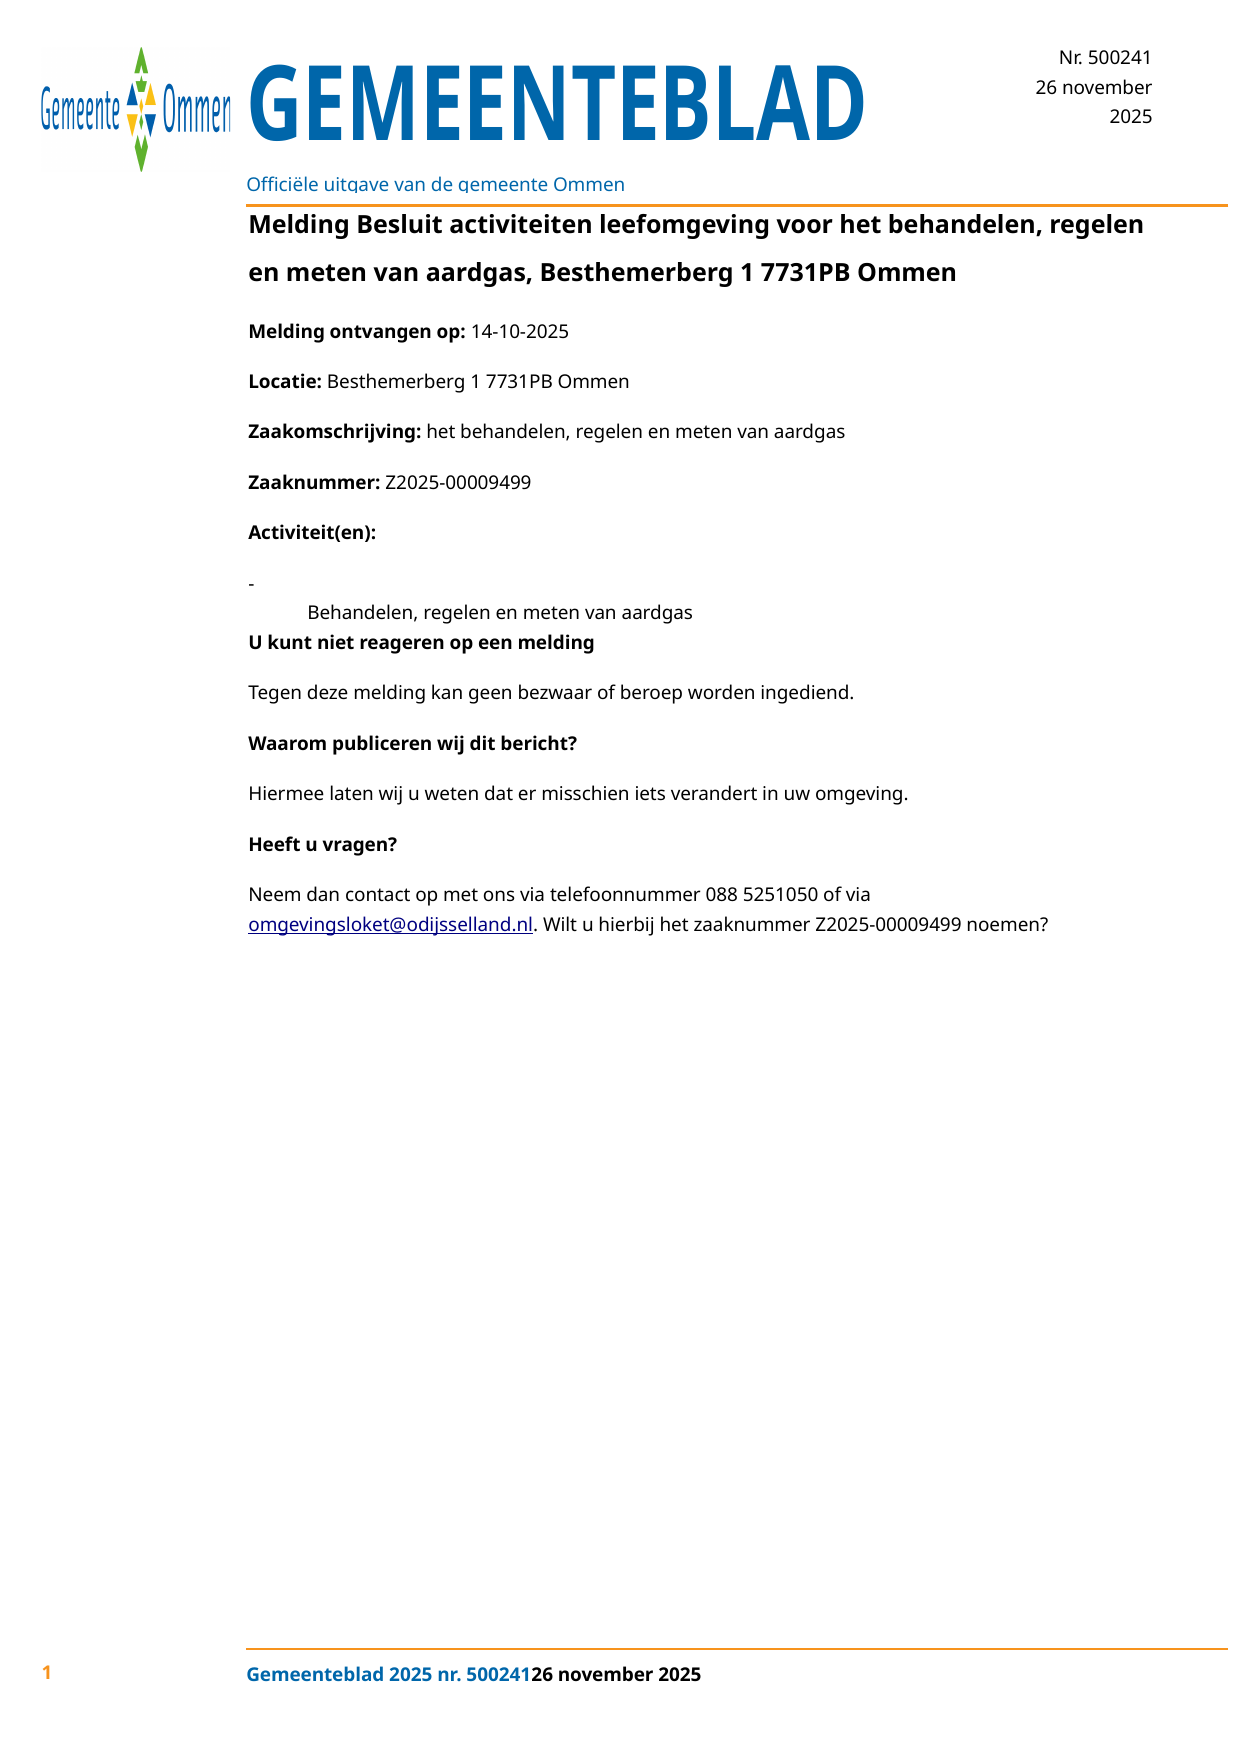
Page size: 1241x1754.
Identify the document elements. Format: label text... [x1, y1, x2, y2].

text Tegen deze melding kan geen bezwaar of beroep worden ingediend. [248, 679, 1152, 705]
text Heeft u vragen? [248, 831, 1152, 857]
picture [41, 47, 231, 172]
text U kunt niet reageren op een melding [248, 629, 1152, 655]
text Zaaknummer: Z2025-00009499 [248, 469, 1152, 495]
list Behandelen, regelen en meten van aardgas [248, 599, 1152, 625]
text Neem dan contact op met ons via telefoonnummer 088 5251050 of via omgevingsloket@odijsselland.nl. Wilt u hierbij het zaaknummer Z2025-00009499 noemen? [248, 881, 1152, 937]
text Waarom publiceren wij dit bericht? [248, 730, 1152, 756]
text Hiermee laten wij u weten dat er misschien iets verandert in uw omgeving. [248, 780, 1152, 806]
text Locatie: Besthemerberg 1 7731PB Ommen [248, 368, 1152, 394]
text Activiteit(en): [248, 519, 1152, 545]
text Melding Besluit activiteiten leefomgeving voor het behandelen, regelen en meten van aardgas, Besthemerberg 1 7731PB Ommen [248, 207, 1152, 288]
text Melding ontvangen op: 14-10-2025 [248, 318, 1152, 344]
text Zaakomschrijving: het behandelen, regelen en meten van aardgas [248, 419, 1152, 444]
